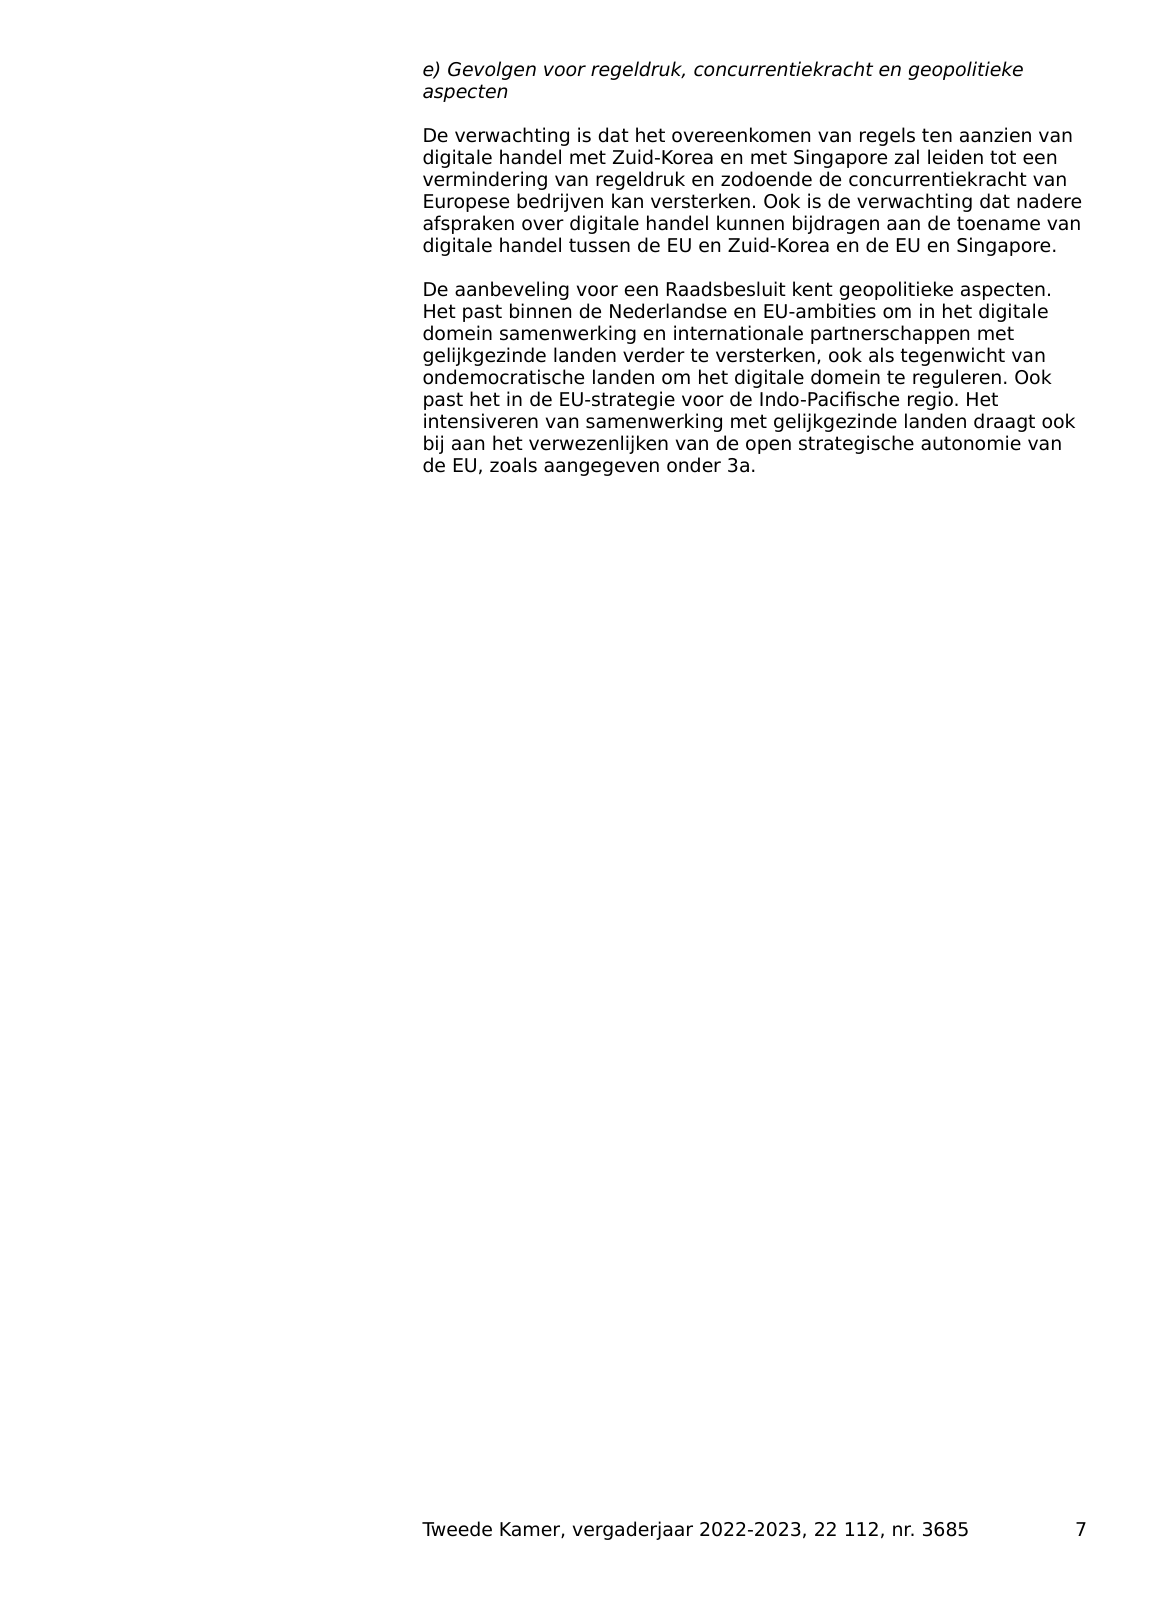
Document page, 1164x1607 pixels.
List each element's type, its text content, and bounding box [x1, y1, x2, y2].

text De aanbeveling voor een Raadsbesluit kent geopolitieke aspecten. Het past binnen de Nederlandse en EU-ambities om in het digitale domein samenwerking en internationale partnerschappen met gelijkgezinde landen verder te versterken, ook als tegenwicht van ondemocratische landen om het digitale domein te reguleren. Ook past het in de EU-strategie voor de Indo-Pacifische regio. Het intensiveren van samenwerking met gelijkgezinde landen draagt ook bij aan het verwezenlijken van de open strategische autonomie van de EU, zoals aangegeven onder 3a. [422, 279, 1087, 477]
subtitle e) Gevolgen voor regeldruk, concurrentiekracht en geopolitieke aspecten [422, 59, 1087, 103]
text De verwachting is dat het overeenkomen van regels ten aanzien van digitale handel met Zuid-Korea en met Singapore zal leiden tot een vermindering van regeldruk en zodoende de concurrentiekracht van Europese bedrijven kan versterken. Ook is de verwachting dat nadere afspraken over digitale handel kunnen bijdragen aan de toename van digitale handel tussen de EU en Zuid-Korea en de EU en Singapore. [422, 125, 1087, 257]
